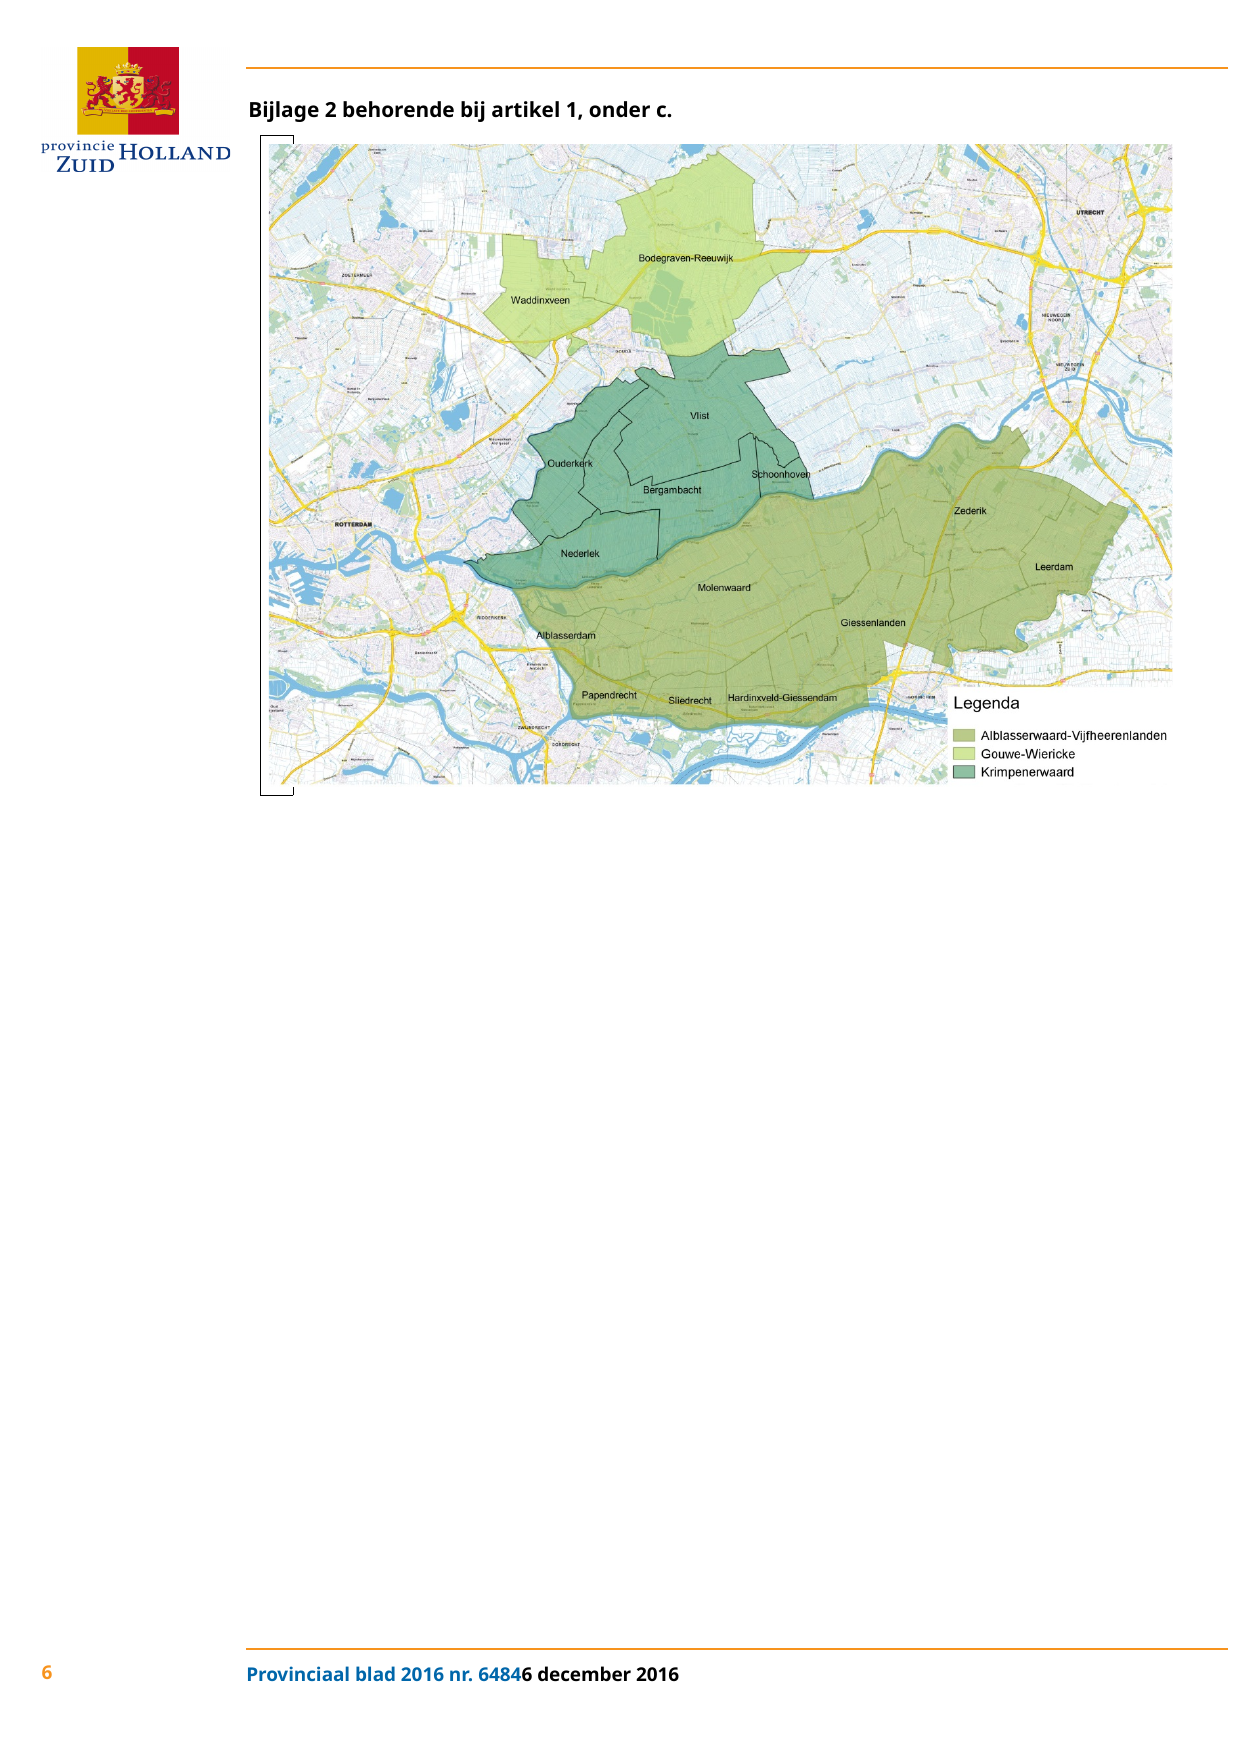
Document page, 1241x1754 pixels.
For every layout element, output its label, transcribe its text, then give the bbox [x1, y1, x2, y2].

picture [268, 144, 1173, 787]
text Bijlage 2 behorende bij artikel 1, onder c. [248, 95, 1152, 123]
picture [41, 47, 231, 172]
